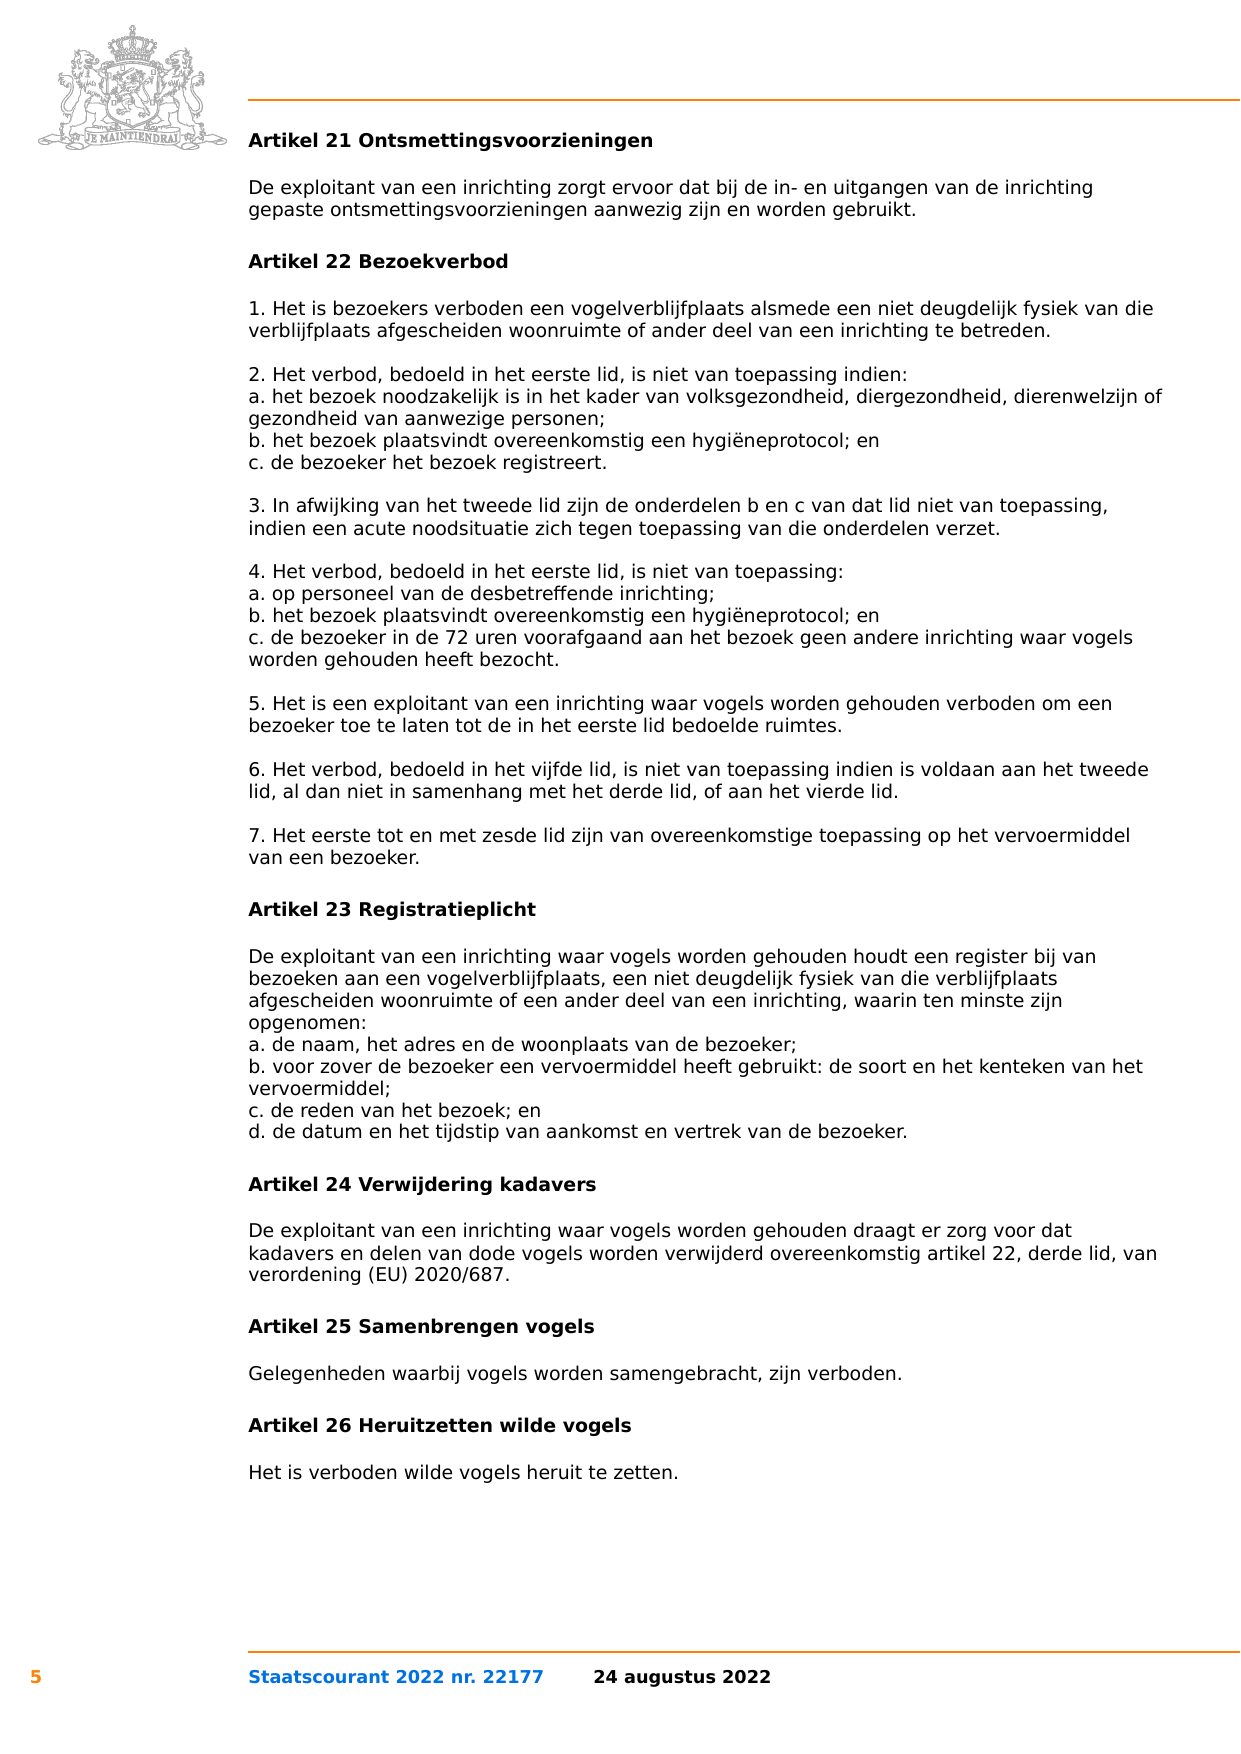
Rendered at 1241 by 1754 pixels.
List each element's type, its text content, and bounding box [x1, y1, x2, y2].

text a. de naam, het adres en de woonplaats van de bezoeker; [248, 1033, 1163, 1056]
text 7. Het eerste tot en met zesde lid zijn van overeenkomstige toepassing op het vervoermiddel van een bezoeker. [248, 825, 1163, 869]
text De exploitant van een inrichting waar vogels worden gehouden draagt er zorg voor dat kadavers en delen van dode vogels worden verwijderd overeenkomstig artikel 22, derde lid, van verordening (EU) 2020/687. [248, 1220, 1163, 1286]
subtitle Artikel 25 Samenbrengen vogels [248, 1316, 1163, 1338]
text b. het bezoek plaatsvindt overeenkomstig een hygiëneprotocol; en [248, 429, 1163, 452]
subtitle Artikel 26 Heruitzetten wilde vogels [248, 1415, 1163, 1437]
text 3. In afwijking van het tweede lid zijn de onderdelen b en c van dat lid niet van toepassing, indien een acute noodsituatie zich tegen toepassing van die onderdelen verzet. [248, 495, 1163, 539]
text Gelegenheden waarbij vogels worden samengebracht, zijn verboden. [248, 1363, 1163, 1385]
subtitle Artikel 21 Ontsmettingsvoorzieningen [248, 130, 1163, 152]
text 1. Het is bezoekers verboden een vogelverblijfplaats alsmede een niet deugdelijk fysiek van die verblijfplaats afgescheiden woonruimte of ander deel van een inrichting te betreden. [248, 298, 1163, 342]
subtitle Artikel 24 Verwijdering kadavers [248, 1173, 1163, 1195]
subtitle Artikel 22 Bezoekverbod [248, 251, 1163, 273]
text De exploitant van een inrichting waar vogels worden gehouden houdt een register bij van bezoeken aan een vogelverblijfplaats, een niet deugdelijk fysiek van die verblijfplaats afgescheiden woonruimte of een ander deel van een inrichting, waarin ten minste zijn opgenomen: [248, 946, 1163, 1033]
picture [38, 25, 227, 150]
text d. de datum en het tijdstip van aankomst en vertrek van de bezoeker. [248, 1121, 1163, 1143]
text Het is verboden wilde vogels heruit te zetten. [248, 1462, 1163, 1484]
text b. voor zover de bezoeker een vervoermiddel heeft gebruikt: de soort en het kenteken van het vervoermiddel; [248, 1056, 1163, 1099]
text 2. Het verbod, bedoeld in het eerste lid, is niet van toepassing indien: [248, 364, 1163, 386]
text 4. Het verbod, bedoeld in het eerste lid, is niet van toepassing: [248, 561, 1163, 583]
subtitle Artikel 23 Registratieplicht [248, 899, 1163, 921]
text De exploitant van een inrichting zorgt ervoor dat bij de in- en uitgangen van de inrichting gepaste ontsmettingsvoorzieningen aanwezig zijn en worden gebruikt. [248, 177, 1163, 221]
text b. het bezoek plaatsvindt overeenkomstig een hygiëneprotocol; en [248, 605, 1163, 627]
text a. op personeel van de desbetreffende inrichting; [248, 583, 1163, 605]
text 6. Het verbod, bedoeld in het vijfde lid, is niet van toepassing indien is voldaan aan het tweede lid, al dan niet in samenhang met het derde lid, of aan het vierde lid. [248, 759, 1163, 803]
text c. de bezoeker het bezoek registreert. [248, 452, 1163, 473]
text c. de bezoeker in de 72 uren voorafgaand aan het bezoek geen andere inrichting waar vogels worden gehouden heeft bezocht. [248, 627, 1163, 671]
text c. de reden van het bezoek; en [248, 1099, 1163, 1121]
text 5. Het is een exploitant van een inrichting waar vogels worden gehouden verboden om een bezoeker toe te laten tot de in het eerste lid bedoelde ruimtes. [248, 693, 1163, 737]
text a. het bezoek noodzakelijk is in het kader van volksgezondheid, diergezondheid, dierenwelzijn of gezondheid van aanwezige personen; [248, 386, 1163, 429]
